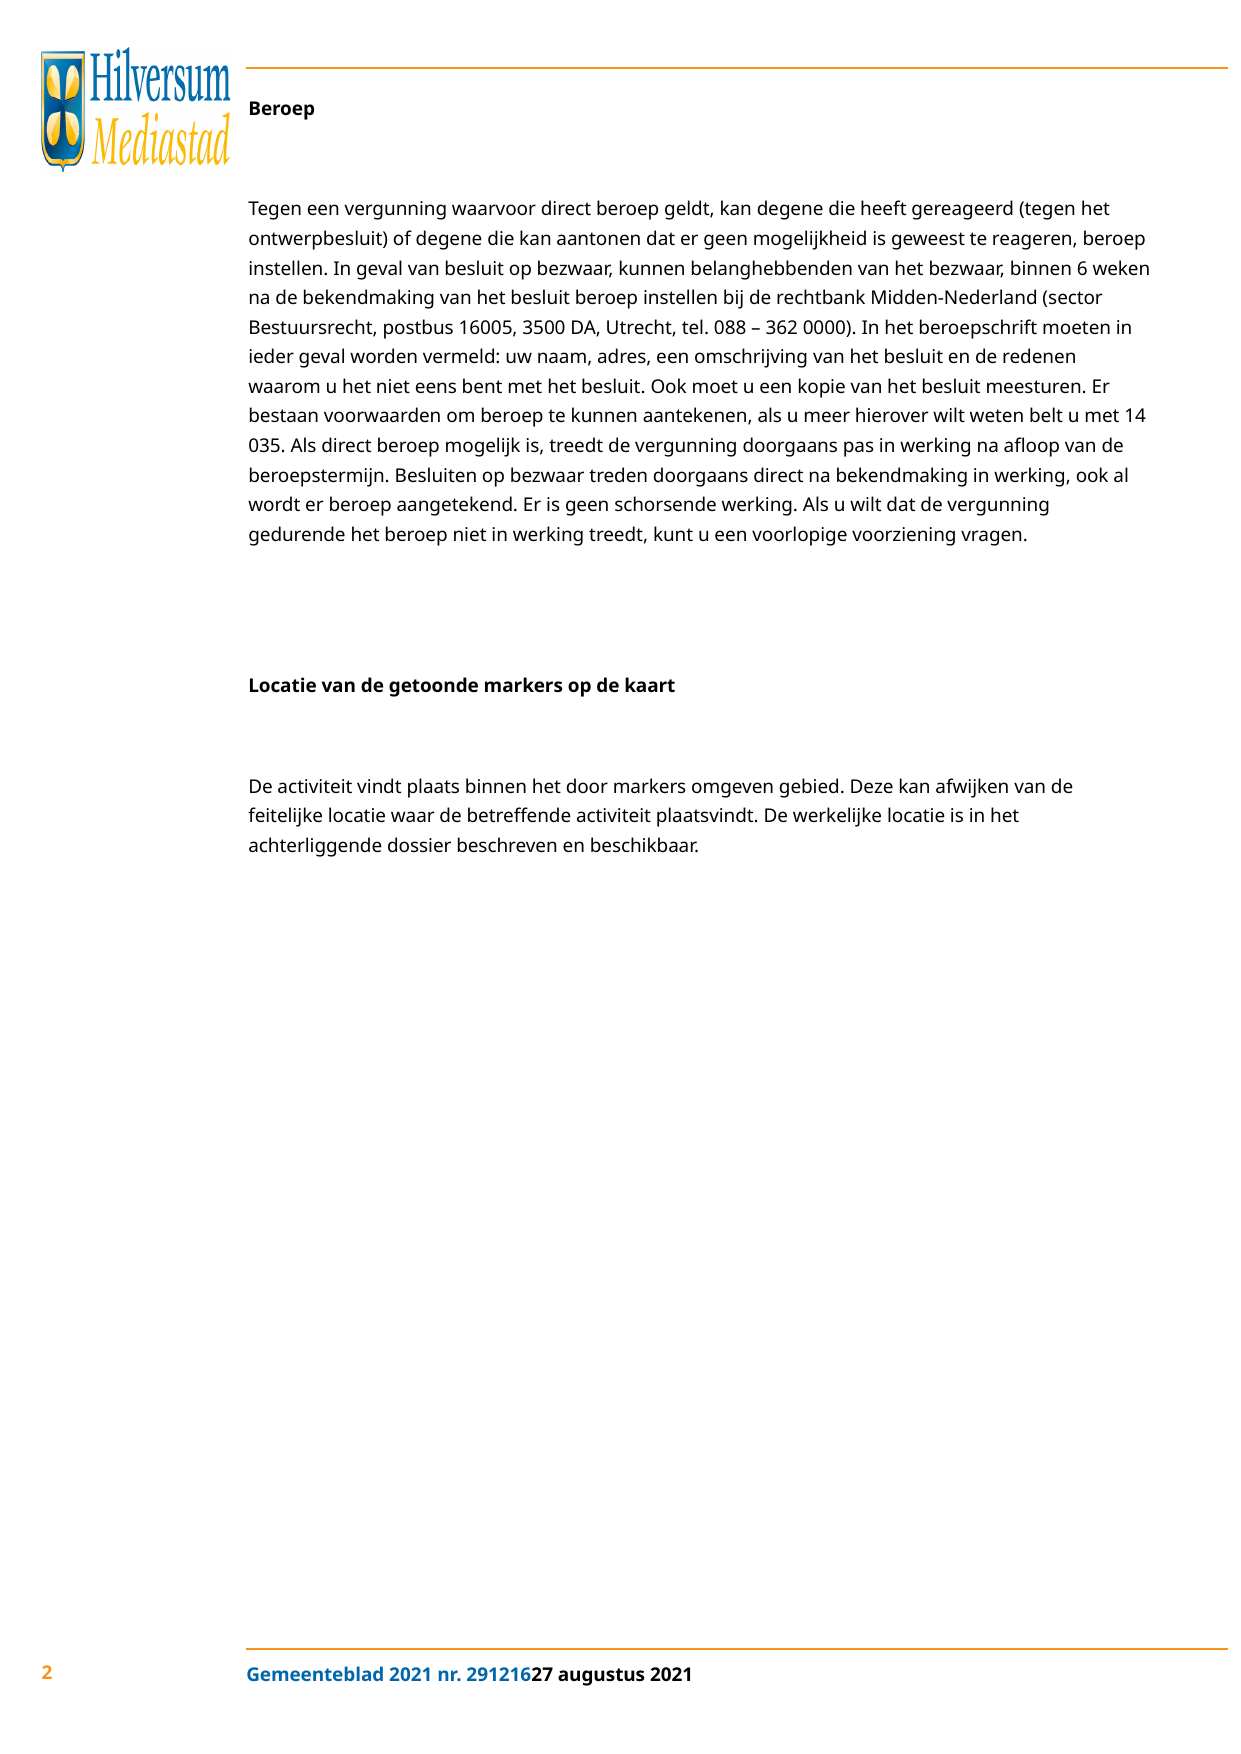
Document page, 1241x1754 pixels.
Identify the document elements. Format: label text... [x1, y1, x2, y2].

text Locatie van de getoonde markers op de kaart [248, 672, 1152, 698]
text Tegen een vergunning waarvoor direct beroep geldt, kan degene die heeft gereageerd (tegen het ontwerpbesluit) of degene die kan aantonen dat er geen mogelijkheid is geweest te reageren, beroep instellen. In geval van besluit op bezwaar, kunnen belanghebbenden van het bezwaar, binnen 6 weken na de bekendmaking van het besluit beroep instellen bij de rechtbank Midden-Nederland (sector Bestuursrecht, postbus 16005, 3500 DA, Utrecht, tel. 088 – 362 0000). In het beroepschrift moeten in ieder geval worden vermeld: uw naam, adres, een omschrijving van het besluit en de redenen waarom u het niet eens bent met het besluit. Ook moet u een kopie van het besluit meesturen. Er bestaan voorwaarden om beroep te kunnen aantekenen, als u meer hierover wilt weten belt u met 14 035. Als direct beroep mogelijk is, treedt de vergunning doorgaans pas in werking na afloop van de beroepstermijn. Besluiten op bezwaar treden doorgaans direct na bekendmaking in werking, ook al wordt er beroep aangetekend. Er is geen schorsende werking. Als u wilt dat de vergunning gedurende het beroep niet in werking treedt, kunt u een voorlopige voorziening vragen. [248, 196, 1152, 547]
text Beroep [248, 95, 1152, 121]
picture [41, 47, 231, 172]
text De activiteit vindt plaats binnen het door markers omgeven gebied. Deze kan afwijken van de feitelijke locatie waar de betreffende activiteit plaatsvindt. De werkelijke locatie is in het achterliggende dossier beschreven en beschikbaar. [248, 773, 1152, 858]
